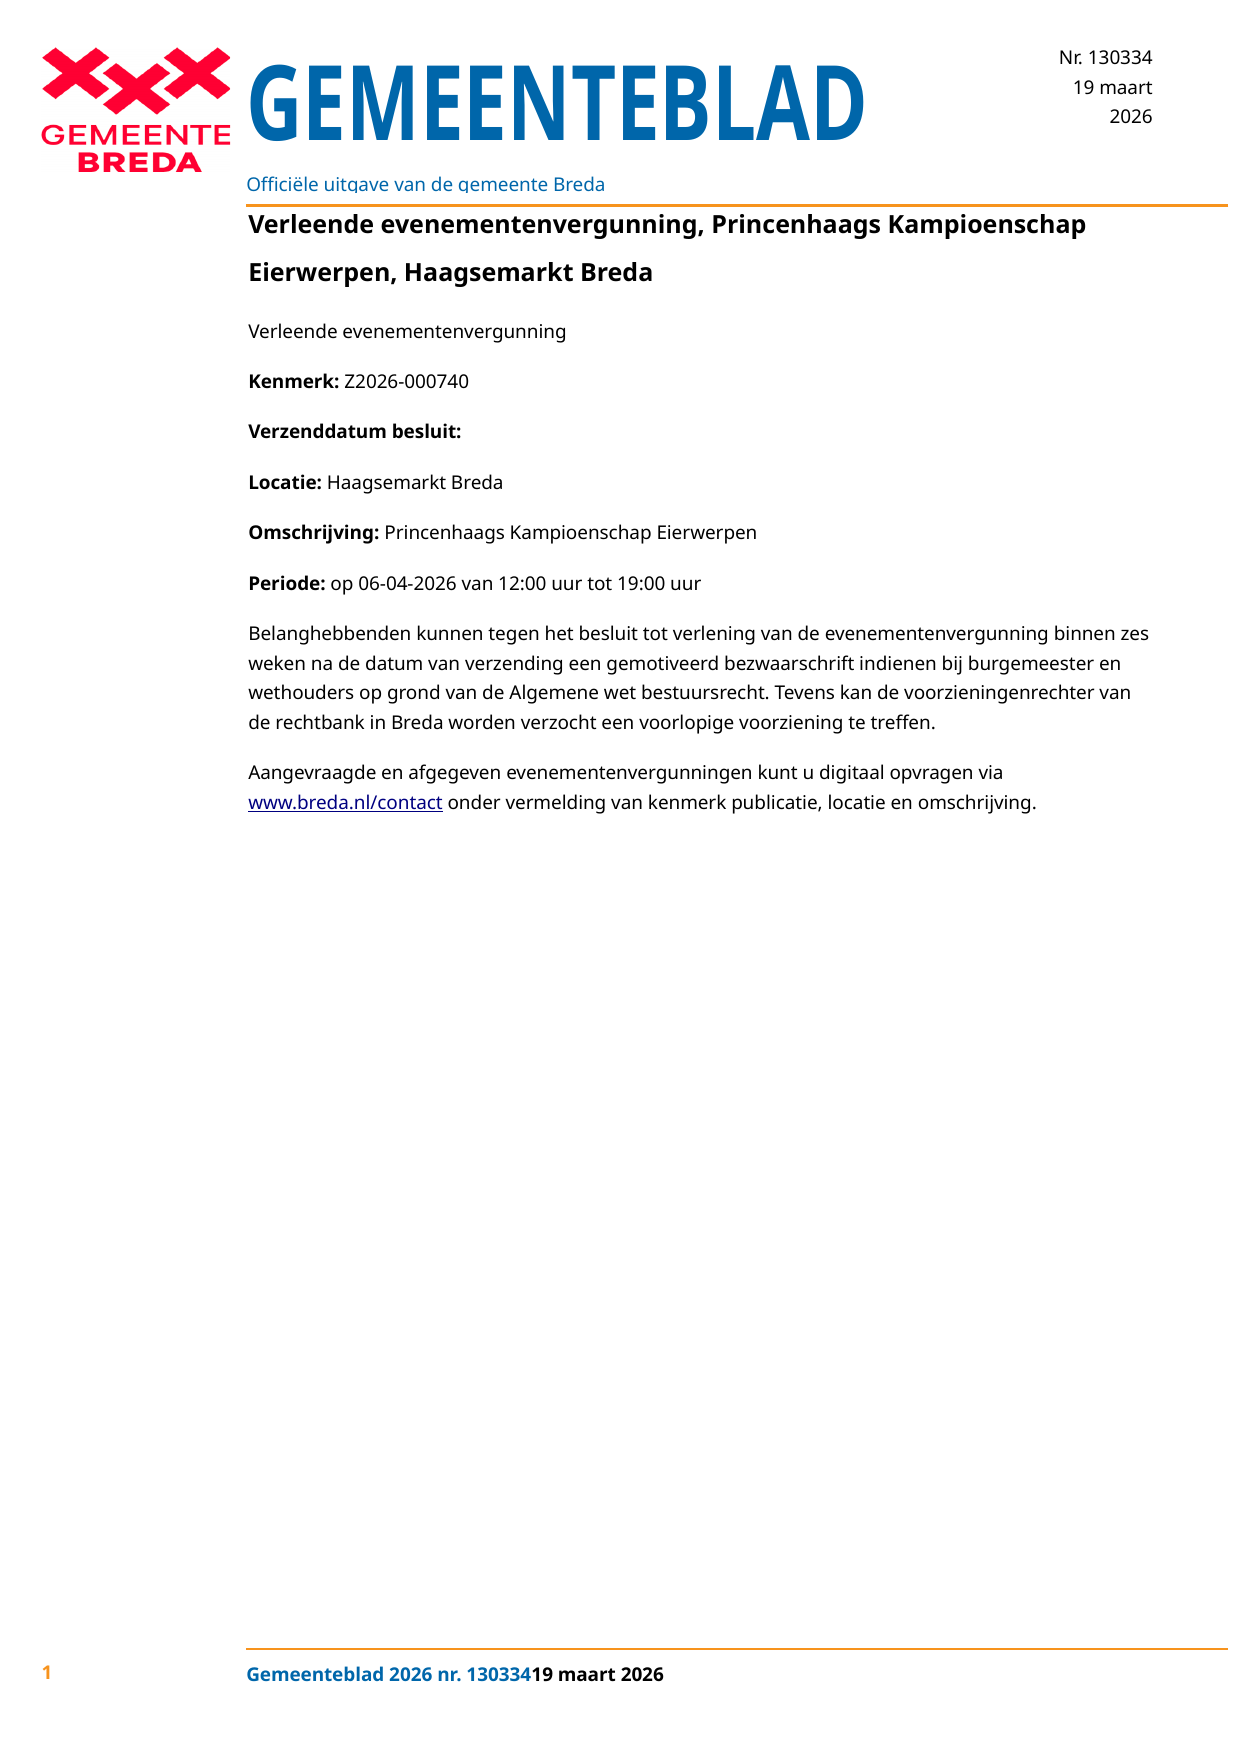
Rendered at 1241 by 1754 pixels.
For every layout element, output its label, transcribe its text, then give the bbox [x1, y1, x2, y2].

text Locatie: Haagsemarkt Breda [248, 469, 1152, 495]
text Omschrijving: Princenhaags Kampioenschap Eierwerpen [248, 519, 1152, 545]
text Verleende evenementenvergunning [248, 318, 1152, 344]
text Verzenddatum besluit: [248, 419, 1152, 444]
text Kenmerk: Z2026-000740 [248, 368, 1152, 394]
picture [41, 47, 231, 172]
text Periode: op 06-04-2026 van 12:00 uur tot 19:00 uur [248, 570, 1152, 596]
text Belanghebbenden kunnen tegen het besluit tot verlening van de evenementenvergunning binnen zes weken na de datum van verzending een gemotiveerd bezwaarschrift indienen bij burgemeester en wethouders op grond van de Algemene wet bestuursrecht. Tevens kan de voorzieningenrechter van de rechtbank in Breda worden verzocht een voorlopige voorziening te treffen. [248, 620, 1152, 735]
text Verleende evenementenvergunning, Princenhaags Kampioenschap Eierwerpen, Haagsemarkt Breda [248, 207, 1152, 288]
text Aangevraagde en afgegeven evenementenvergunningen kunt u digitaal opvragen via www.breda.nl/contact onder vermelding van kenmerk publicatie, locatie en omschrijving. [248, 759, 1152, 815]
